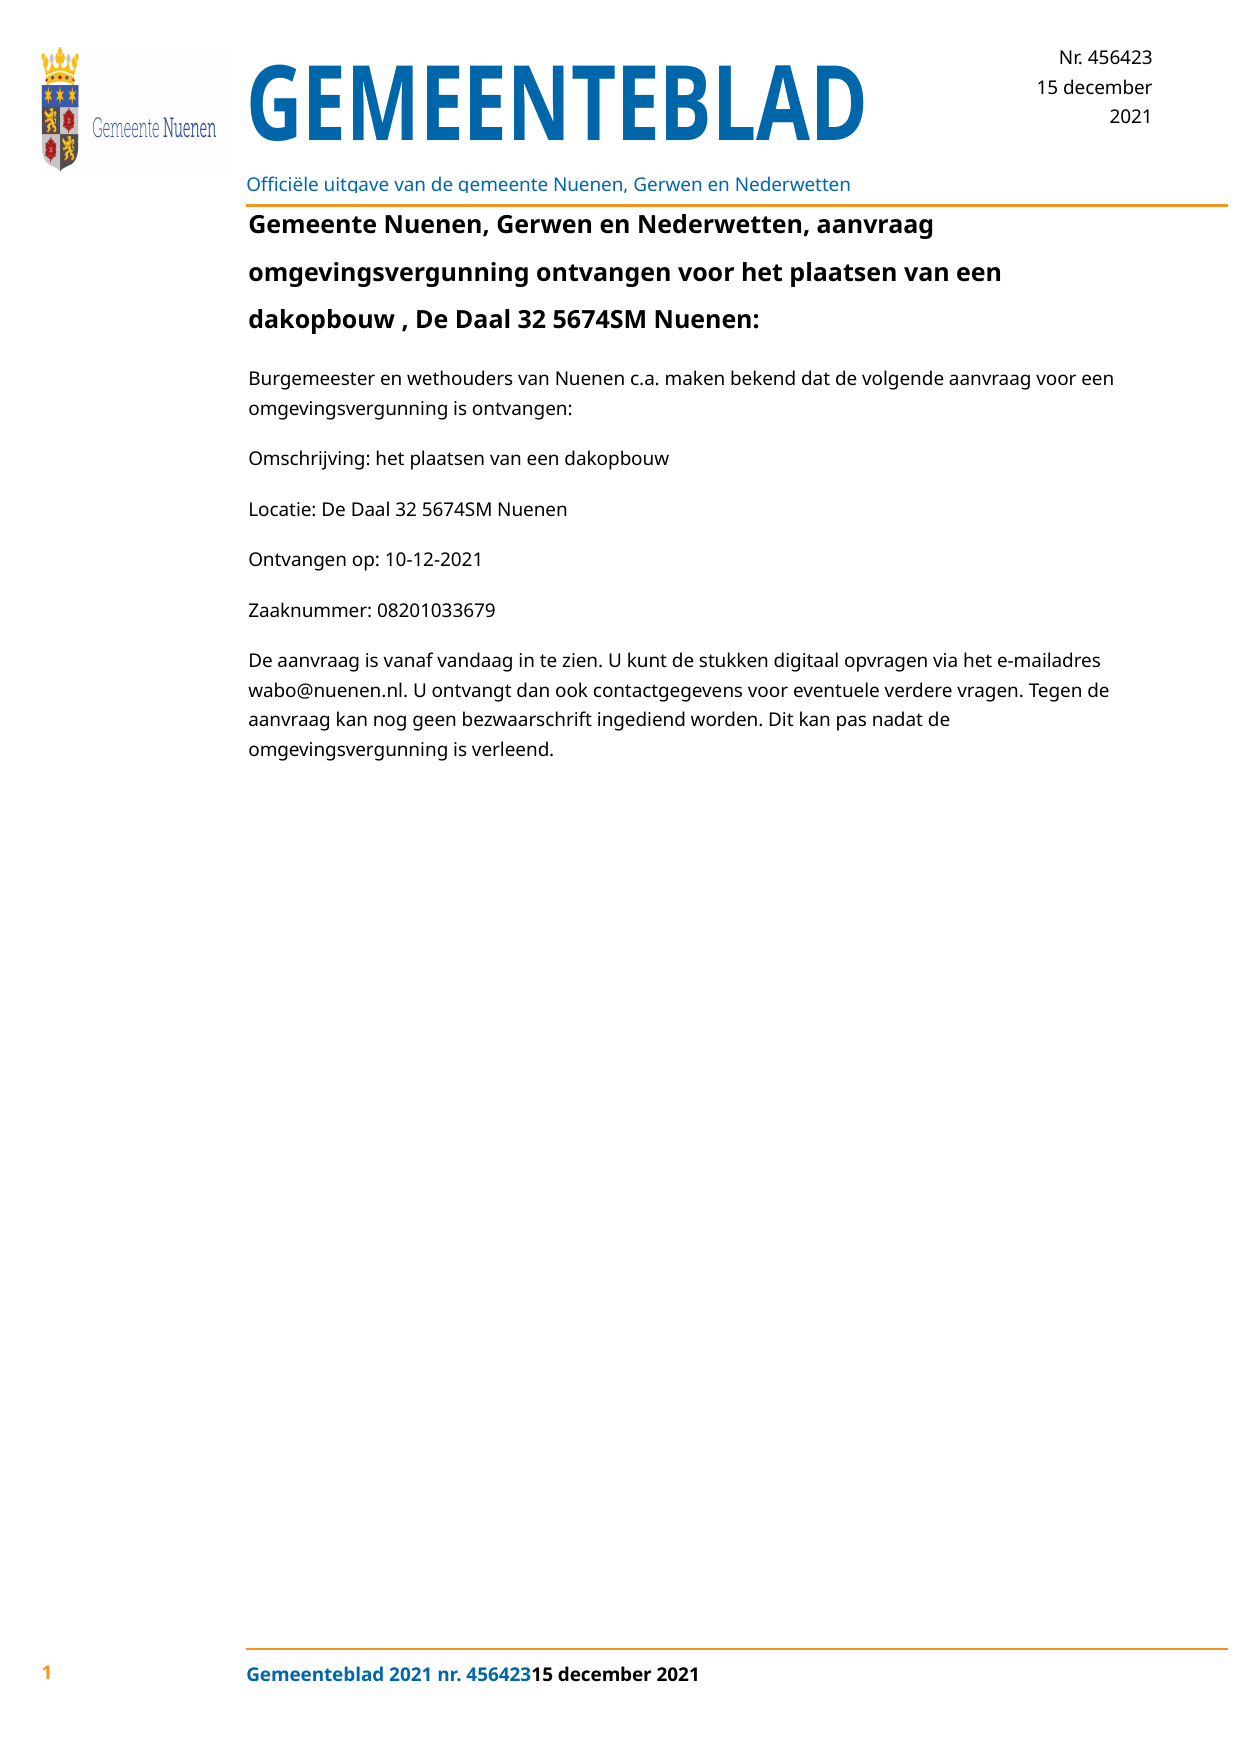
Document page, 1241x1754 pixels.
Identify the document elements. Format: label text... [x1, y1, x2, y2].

text Locatie: De Daal 32 5674SM Nuenen [248, 496, 1152, 522]
text Burgemeester en wethouders van Nuenen c.a. maken bekend dat de volgende aanvraag voor een omgevingsvergunning is ontvangen: [248, 366, 1152, 421]
text Gemeente Nuenen, Gerwen en Nederwetten, aanvraag omgevingsvergunning ontvangen voor het plaatsen van een dakopbouw , De Daal 32 5674SM Nuenen: [248, 207, 1152, 336]
text De aanvraag is vanaf vandaag in te zien. U kunt de stukken digitaal opvragen via het e-mailadres wabo@nuenen.nl. U ontvangt dan ook contactgegevens voor eventuele verdere vragen. Tegen de aanvraag kan nog geen bezwaarschrift ingediend worden. Dit kan pas nadat de omgevingsvergunning is verleend. [248, 647, 1152, 762]
text Ontvangen op: 10-12-2021 [248, 546, 1152, 572]
text Omschrijving: het plaatsen van een dakopbouw [248, 446, 1152, 471]
picture [41, 47, 231, 172]
text Zaaknummer: 08201033679 [248, 597, 1152, 622]
